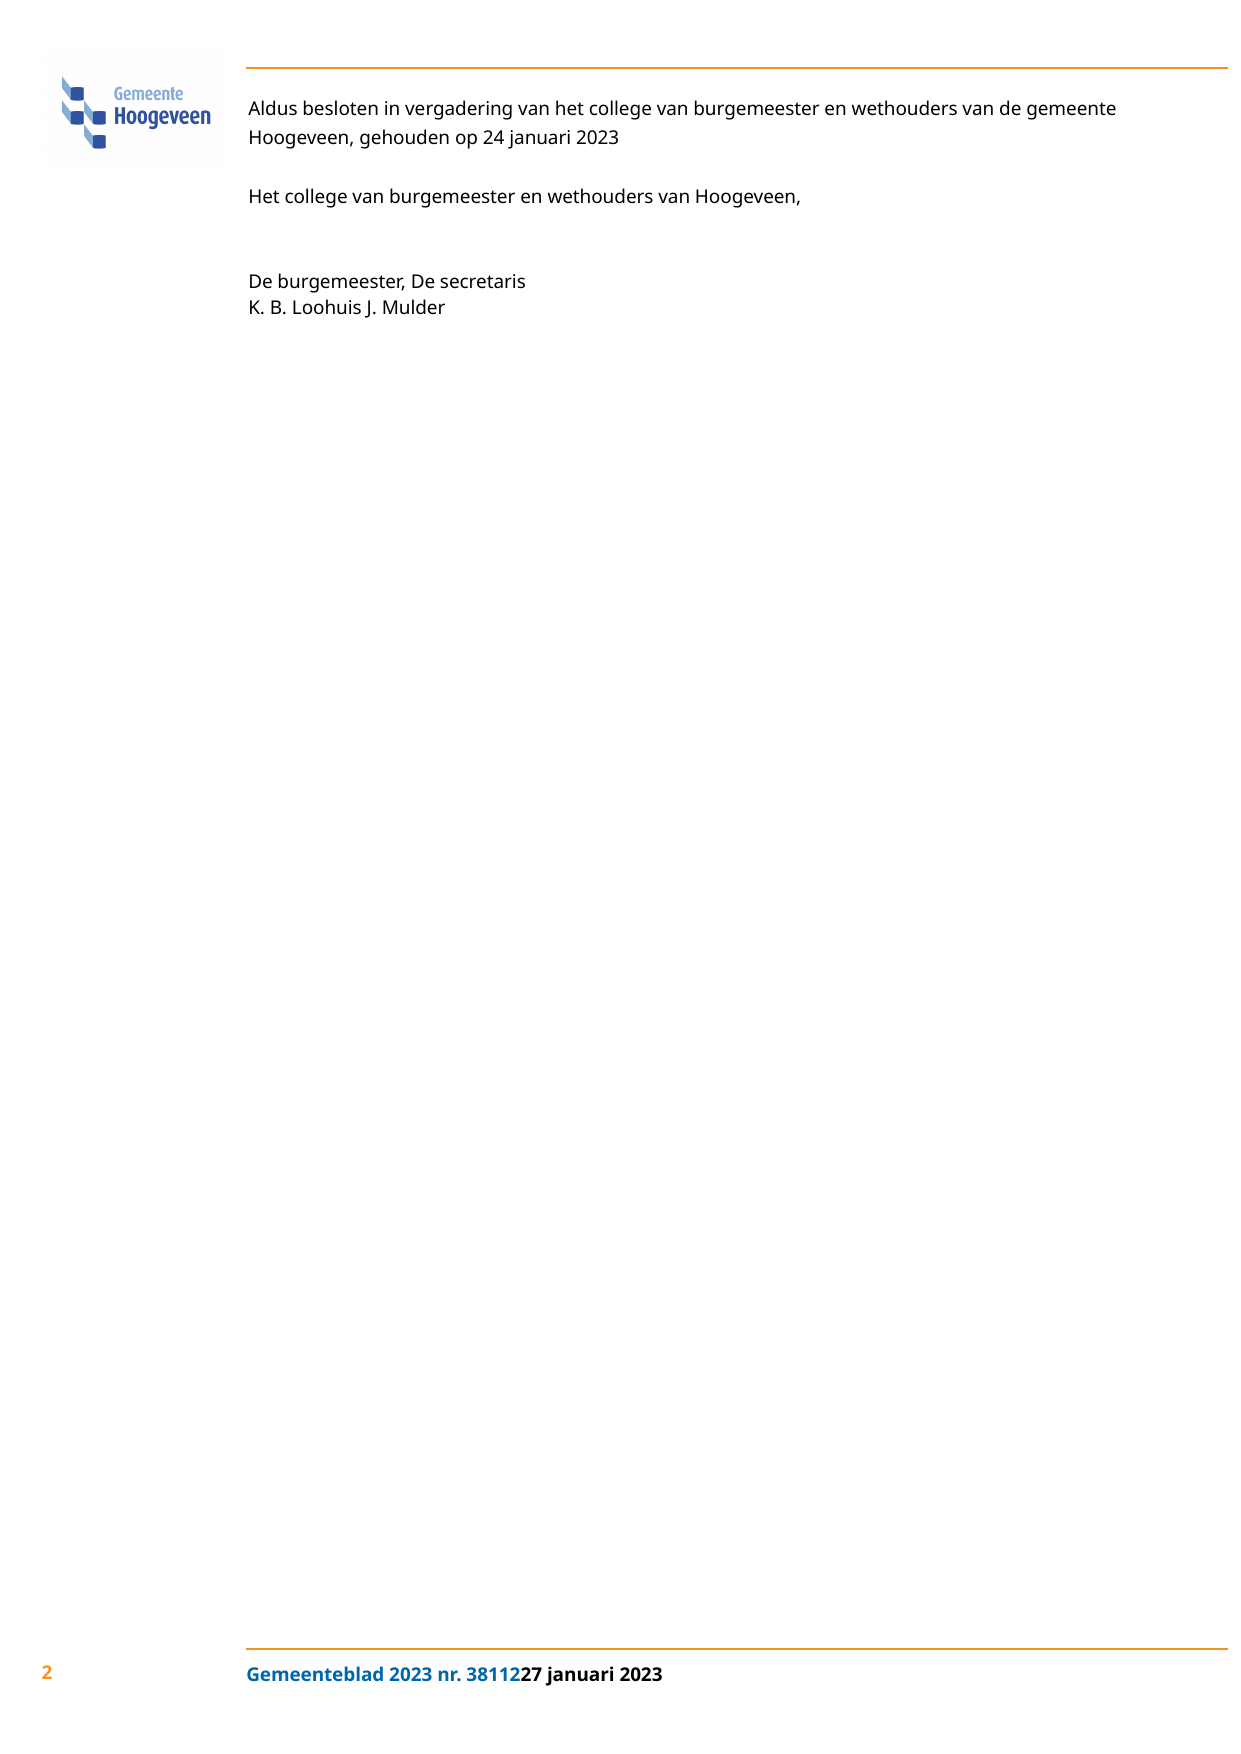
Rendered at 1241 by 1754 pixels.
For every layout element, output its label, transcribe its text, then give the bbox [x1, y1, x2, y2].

text K. B. Loohuis J. Mulder [248, 294, 1152, 320]
text Aldus besloten in vergadering van het college van burgemeester en wethouders van de gemeente Hoogeveen, gehouden op 24 januari 2023 [248, 95, 1152, 150]
picture [41, 47, 231, 172]
text De burgemeester, De secretaris [248, 268, 1152, 294]
text Het college van burgemeester en wethouders van Hoogeveen, [248, 183, 1152, 209]
